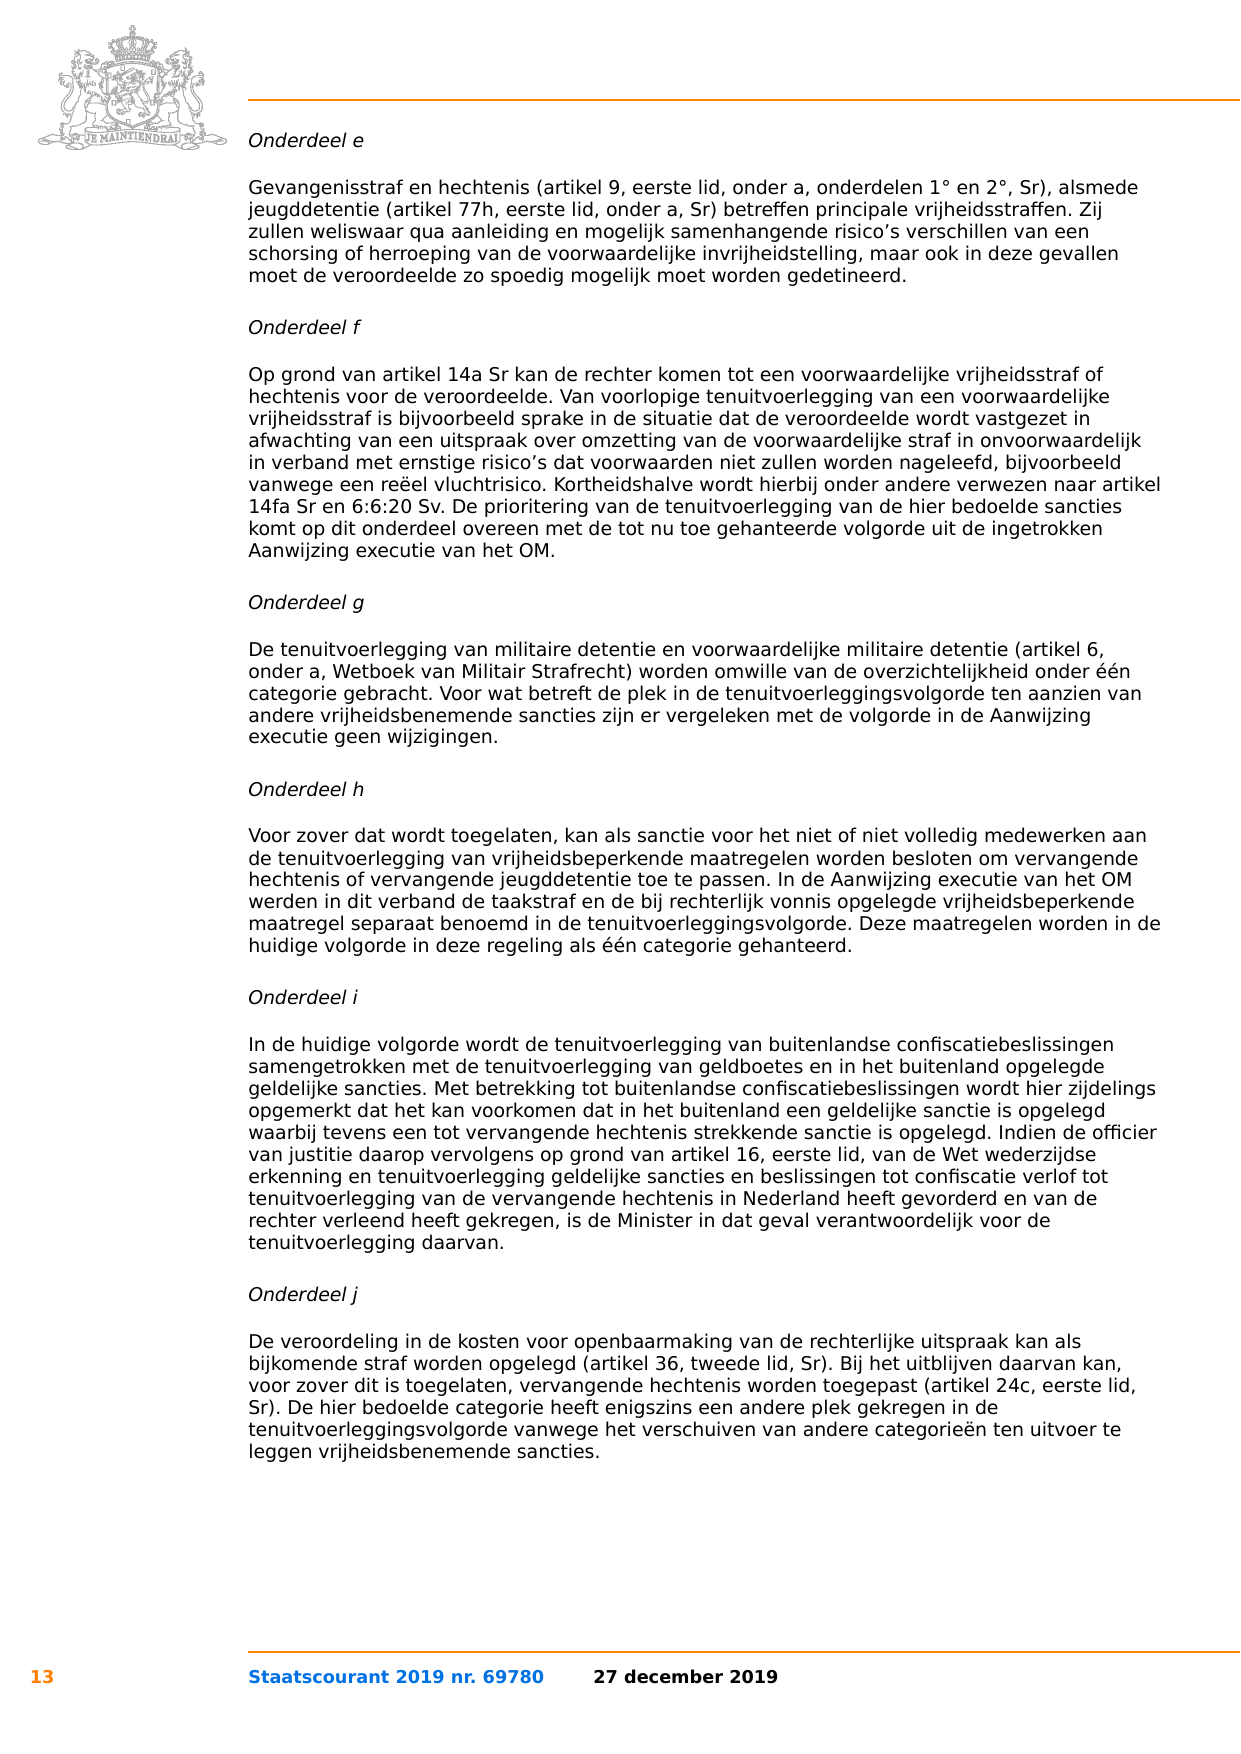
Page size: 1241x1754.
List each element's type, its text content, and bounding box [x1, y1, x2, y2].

subtitle Onderdeel e [248, 130, 1163, 152]
text Gevangenisstraf en hechtenis (artikel 9, eerste lid, onder a, onderdelen 1° en 2°, Sr), alsmede jeugddetentie (artikel 77h, eerste lid, onder a, Sr) betreffen principale vrijheidsstraffen. Zij zullen weliswaar qua aanleiding en mogelijk samenhangende risico’s verschillen van een schorsing of herroeping van de voorwaardelijke invrijheidstelling, maar ook in deze gevallen moet de veroordeelde zo spoedig mogelijk moet worden gedetineerd. [248, 177, 1163, 287]
subtitle Onderdeel f [248, 317, 1163, 339]
subtitle Onderdeel h [248, 778, 1163, 800]
subtitle Onderdeel i [248, 987, 1163, 1009]
text De tenuitvoerlegging van militaire detentie en voorwaardelijke militaire detentie (artikel 6, onder a, Wetboek van Militair Strafrecht) worden omwille van de overzichtelijkheid onder één categorie gebracht. Voor wat betreft de plek in de tenuitvoerleggingsvolgorde ten aanzien van andere vrijheidsbenemende sancties zijn er vergeleken met de volgorde in de Aanwijzing executie geen wijzigingen. [248, 638, 1163, 748]
subtitle Onderdeel j [248, 1284, 1163, 1306]
text Voor zover dat wordt toegelaten, kan als sanctie voor het niet of niet volledig medewerken aan de tenuitvoerlegging van vrijheidsbeperkende maatregelen worden besloten om vervangende hechtenis of vervangende jeugddetentie toe te passen. In de Aanwijzing executie van het OM werden in dit verband de taakstraf en de bij rechterlijk vonnis opgelegde vrijheidsbeperkende maatregel separaat benoemd in de tenuitvoerleggingsvolgorde. Deze maatregelen worden in de huidige volgorde in deze regeling als één categorie gehanteerd. [248, 825, 1163, 957]
text Op grond van artikel 14a Sr kan de rechter komen tot een voorwaardelijke vrijheidsstraf of hechtenis voor de veroordeelde. Van voorlopige tenuitvoerlegging van een voorwaardelijke vrijheidsstraf is bijvoorbeeld sprake in de situatie dat de veroordeelde wordt vastgezet in afwachting van een uitspraak over omzetting van de voorwaardelijke straf in onvoorwaardelijk in verband met ernstige risico’s dat voorwaarden niet zullen worden nageleefd, bijvoorbeeld vanwege een reëel vluchtrisico. Kortheidshalve wordt hierbij onder andere verwezen naar artikel 14fa Sr en 6:6:20 Sv. De prioritering van de tenuitvoerlegging van de hier bedoelde sancties komt op dit onderdeel overeen met de tot nu toe gehanteerde volgorde uit de ingetrokken Aanwijzing executie van het OM. [248, 364, 1163, 562]
picture [38, 25, 227, 150]
text De veroordeling in de kosten voor openbaarmaking van de rechterlijke uitspraak kan als bijkomende straf worden opgelegd (artikel 36, tweede lid, Sr). Bij het uitblijven daarvan kan, voor zover dit is toegelaten, vervangende hechtenis worden toegepast (artikel 24c, eerste lid, Sr). De hier bedoelde categorie heeft enigszins een andere plek gekregen in de tenuitvoerleggingsvolgorde vanwege het verschuiven van andere categorieën ten uitvoer te leggen vrijheidsbenemende sancties. [248, 1331, 1163, 1463]
subtitle Onderdeel g [248, 592, 1163, 613]
text In de huidige volgorde wordt de tenuitvoerlegging van buitenlandse confiscatiebeslissingen samengetrokken met de tenuitvoerlegging van geldboetes en in het buitenland opgelegde geldelijke sancties. Met betrekking tot buitenlandse confiscatiebeslissingen wordt hier zijdelings opgemerkt dat het kan voorkomen dat in het buitenland een geldelijke sanctie is opgelegd waarbij tevens een tot vervangende hechtenis strekkende sanctie is opgelegd. Indien de officier van justitie daarop vervolgens op grond van artikel 16, eerste lid, van de Wet wederzijdse erkenning en tenuitvoerlegging geldelijke sancties en beslissingen tot confiscatie verlof tot tenuitvoerlegging van de vervangende hechtenis in Nederland heeft gevorderd en van de rechter verleend heeft gekregen, is de Minister in dat geval verantwoordelijk voor de tenuitvoerlegging daarvan. [248, 1034, 1163, 1254]
